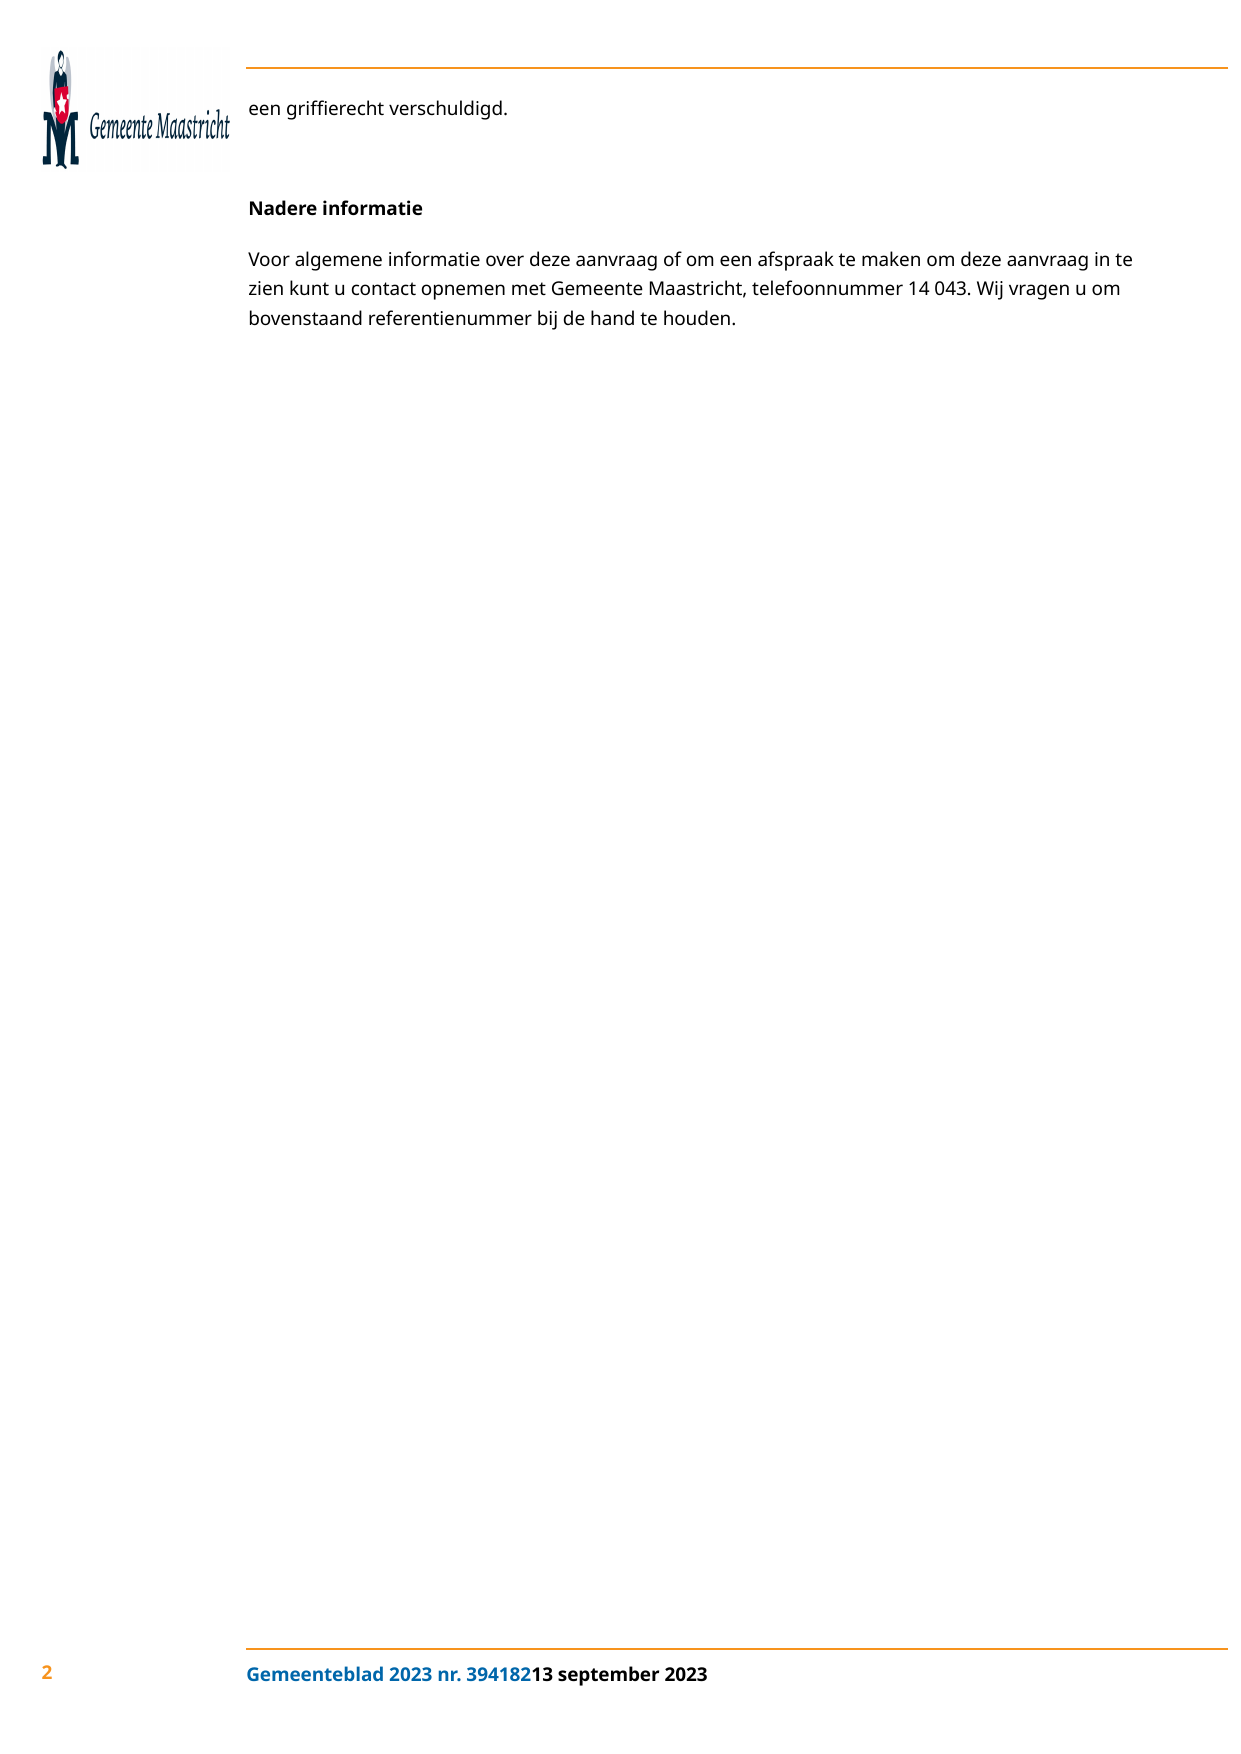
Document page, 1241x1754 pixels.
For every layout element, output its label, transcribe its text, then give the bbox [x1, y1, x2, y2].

text Nadere informatie [248, 196, 1152, 221]
text een griffierecht verschuldigd. [248, 95, 1152, 121]
text Voor algemene informatie over deze aanvraag of om een afspraak te maken om deze aanvraag in te zien kunt u contact opnemen met Gemeente Maastricht, telefoonnummer 14 043. Wij vragen u om bovenstaand referentienummer bij de hand te houden. [248, 246, 1152, 331]
picture [41, 47, 231, 172]
